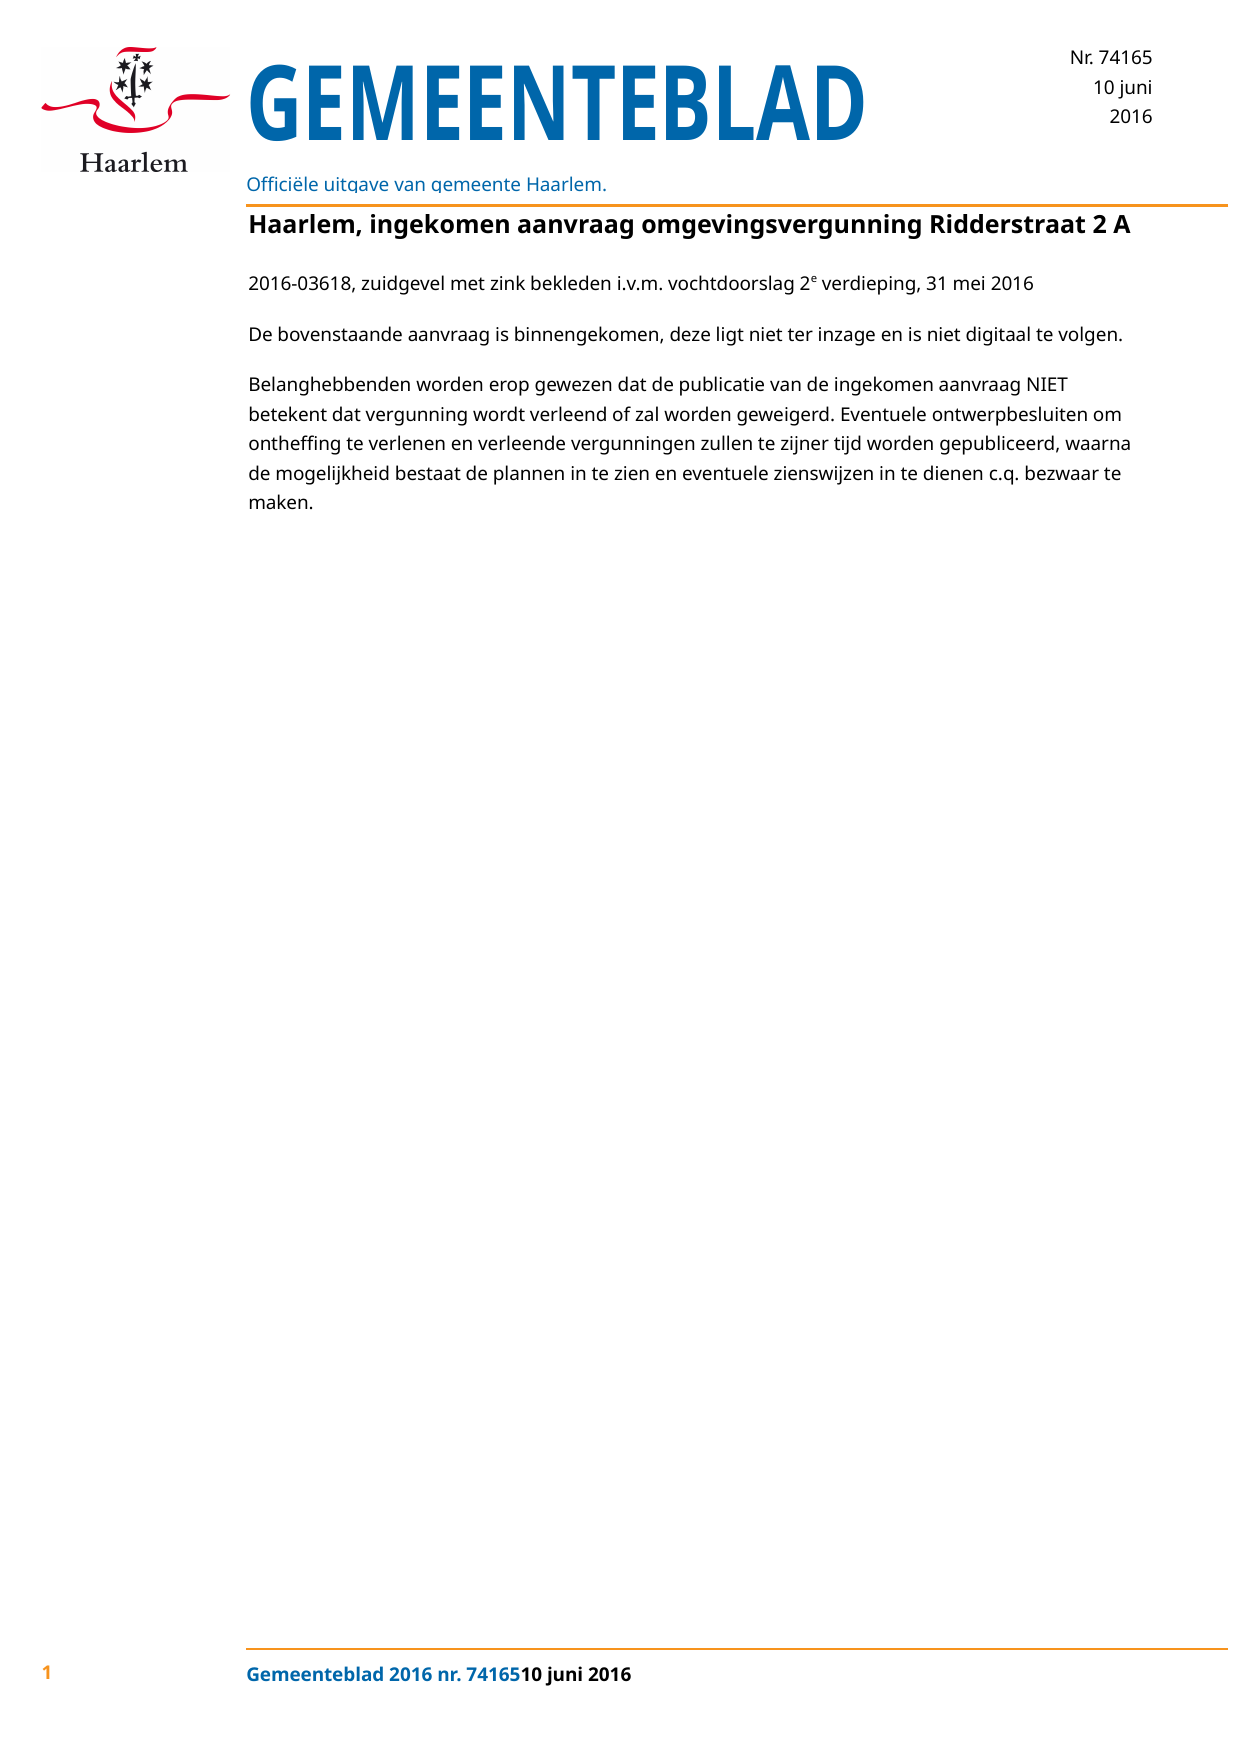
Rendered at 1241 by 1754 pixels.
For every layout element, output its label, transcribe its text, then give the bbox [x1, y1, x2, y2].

text De bovenstaande aanvraag is binnengekomen, deze ligt niet ter inzage en is niet digitaal te volgen. [248, 321, 1152, 346]
picture [41, 47, 231, 172]
text Belanghebbenden worden erop gewezen dat de publicatie van de ingekomen aanvraag NIET betekent dat vergunning wordt verleend of zal worden geweigerd. Eventuele ontwerpbesluiten om ontheffing te verlenen en verleende vergunningen zullen te zijner tijd worden gepubliceerd, waarna de mogelijkheid bestaat de plannen in te zien en eventuele zienswijzen in te dienen c.q. bezwaar te maken. [248, 371, 1152, 515]
text 2016-03618, zuidgevel met zink bekleden i.v.m. vochtdoorslag 2e verdieping, 31 mei 2016 [248, 270, 1152, 296]
text Haarlem, ingekomen aanvraag omgevingsvergunning Ridderstraat 2 A [248, 207, 1152, 241]
